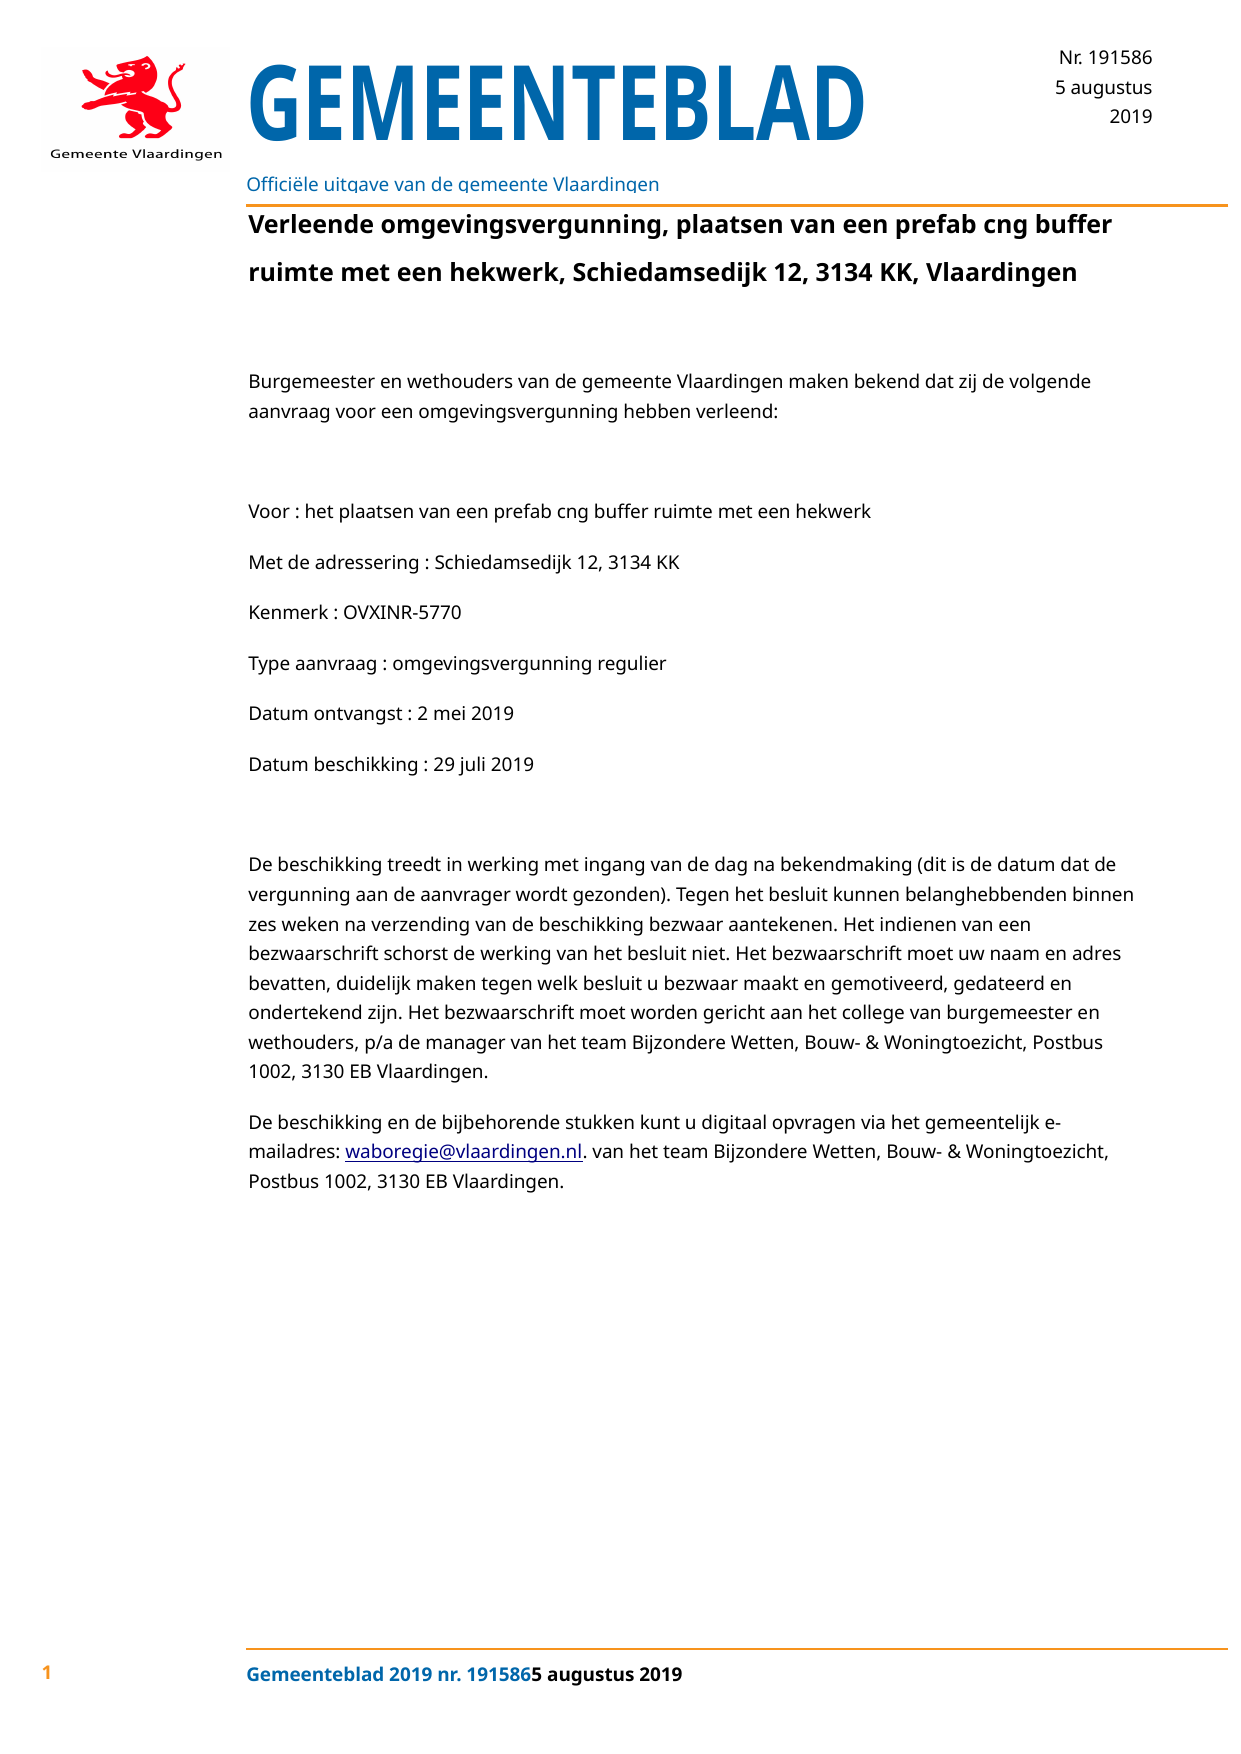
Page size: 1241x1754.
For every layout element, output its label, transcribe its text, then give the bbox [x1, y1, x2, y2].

picture [41, 47, 231, 172]
text Kenmerk : OVXINR-5770 [248, 599, 1152, 625]
text Verleende omgevingsvergunning, plaatsen van een prefab cng buffer ruimte met een hekwerk, Schiedamsedijk 12, 3134 KK, Vlaardingen [248, 207, 1152, 288]
text Datum beschikking : 29 juli 2019 [248, 751, 1152, 777]
text De beschikking en de bijbehorende stukken kunt u digitaal opvragen via het gemeentelijk e-mailadres: waboregie@vlaardingen.nl. van het team Bijzondere Wetten, Bouw- & Woningtoezicht, Postbus 1002, 3130 EB Vlaardingen. [248, 1109, 1152, 1194]
text Burgemeester en wethouders van de gemeente Vlaardingen maken bekend dat zij de volgende aanvraag voor een omgevingsvergunning hebben verleend: [248, 368, 1152, 424]
text De beschikking treedt in werking met ingang van de dag na bekendmaking (dit is de datum dat de vergunning aan de aanvrager wordt gezonden). Tegen het besluit kunnen belanghebbenden binnen zes weken na verzending van de beschikking bezwaar aantekenen. Het indienen van een bezwaarschrift schorst de werking van het besluit niet. Het bezwaarschrift moet uw naam en adres bevatten, duidelijk maken tegen welk besluit u bezwaar maakt en gemotiveerd, gedateerd en ondertekend zijn. Het bezwaarschrift moet worden gericht aan het college van burgemeester en wethouders, p/a de manager van het team Bijzondere Wetten, Bouw- & Woningtoezicht, Postbus 1002, 3130 EB Vlaardingen. [248, 852, 1152, 1084]
text Type aanvraag : omgevingsvergunning regulier [248, 650, 1152, 676]
text Met de adressering : Schiedamsedijk 12, 3134 KK [248, 549, 1152, 575]
text Voor : het plaatsen van een prefab cng buffer ruimte met een hekwerk [248, 499, 1152, 524]
text Datum ontvangst : 2 mei 2019 [248, 700, 1152, 726]
